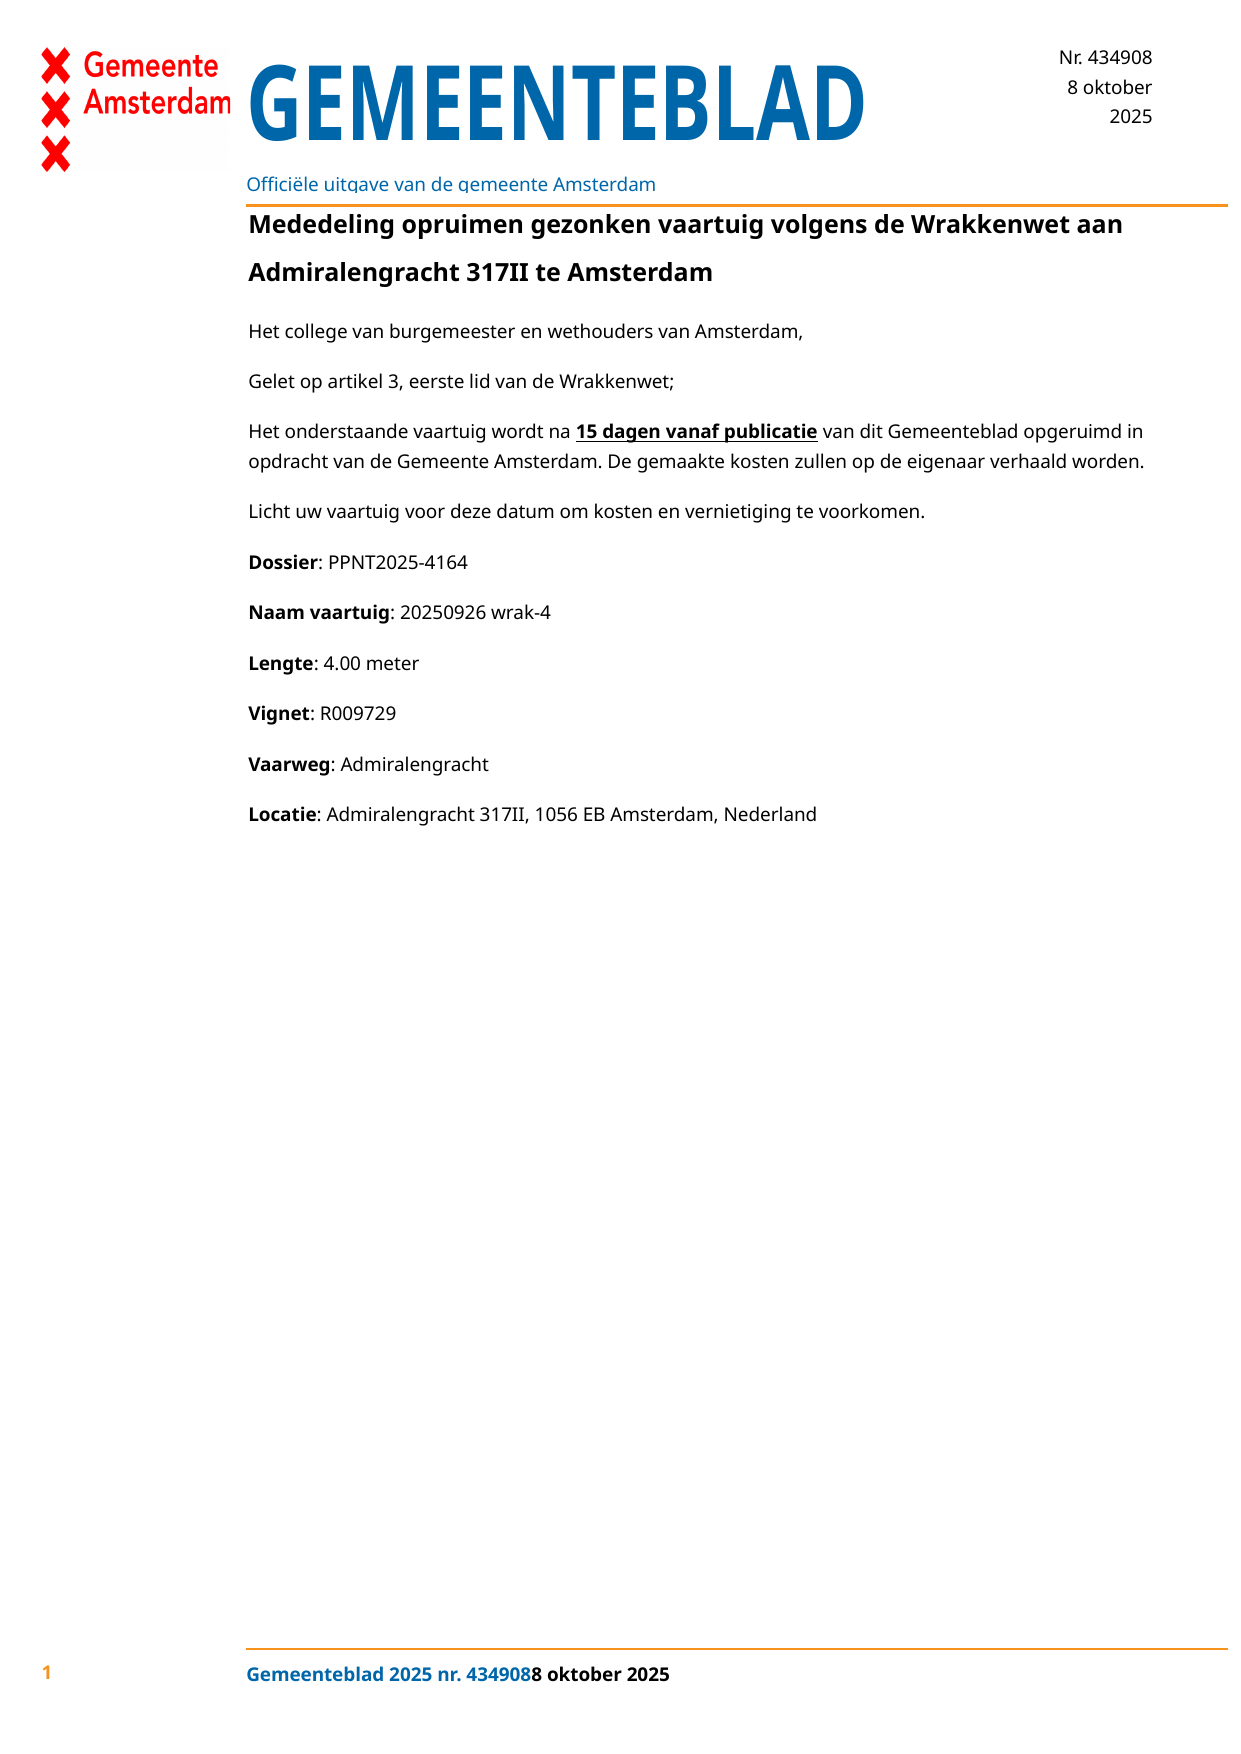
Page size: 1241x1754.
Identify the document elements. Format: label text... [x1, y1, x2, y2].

text Gelet op artikel 3, eerste lid van de Wrakkenwet; [248, 368, 1152, 394]
text Het college van burgemeester en wethouders van Amsterdam, [248, 318, 1152, 344]
picture [41, 47, 231, 172]
text Dossier: PPNT2025-4164 [248, 549, 1152, 575]
text Lengte: 4.00 meter [248, 650, 1152, 676]
text Vaarweg: Admiralengracht [248, 751, 1152, 777]
text Mededeling opruimen gezonken vaartuig volgens de Wrakkenwet aan Admiralengracht 317II te Amsterdam [248, 207, 1152, 288]
text Naam vaartuig: 20250926 wrak-4 [248, 599, 1152, 625]
text Het onderstaande vaartuig wordt na 15 dagen vanaf publicatie van dit Gemeenteblad opgeruimd in opdracht van de Gemeente Amsterdam. De gemaakte kosten zullen op de eigenaar verhaald worden. [248, 419, 1152, 474]
text Locatie: Admiralengracht 317II, 1056 EB Amsterdam, Nederland [248, 801, 1152, 827]
text Licht uw vaartuig voor deze datum om kosten en vernietiging te voorkomen. [248, 499, 1152, 524]
text Vignet: R009729 [248, 700, 1152, 726]
